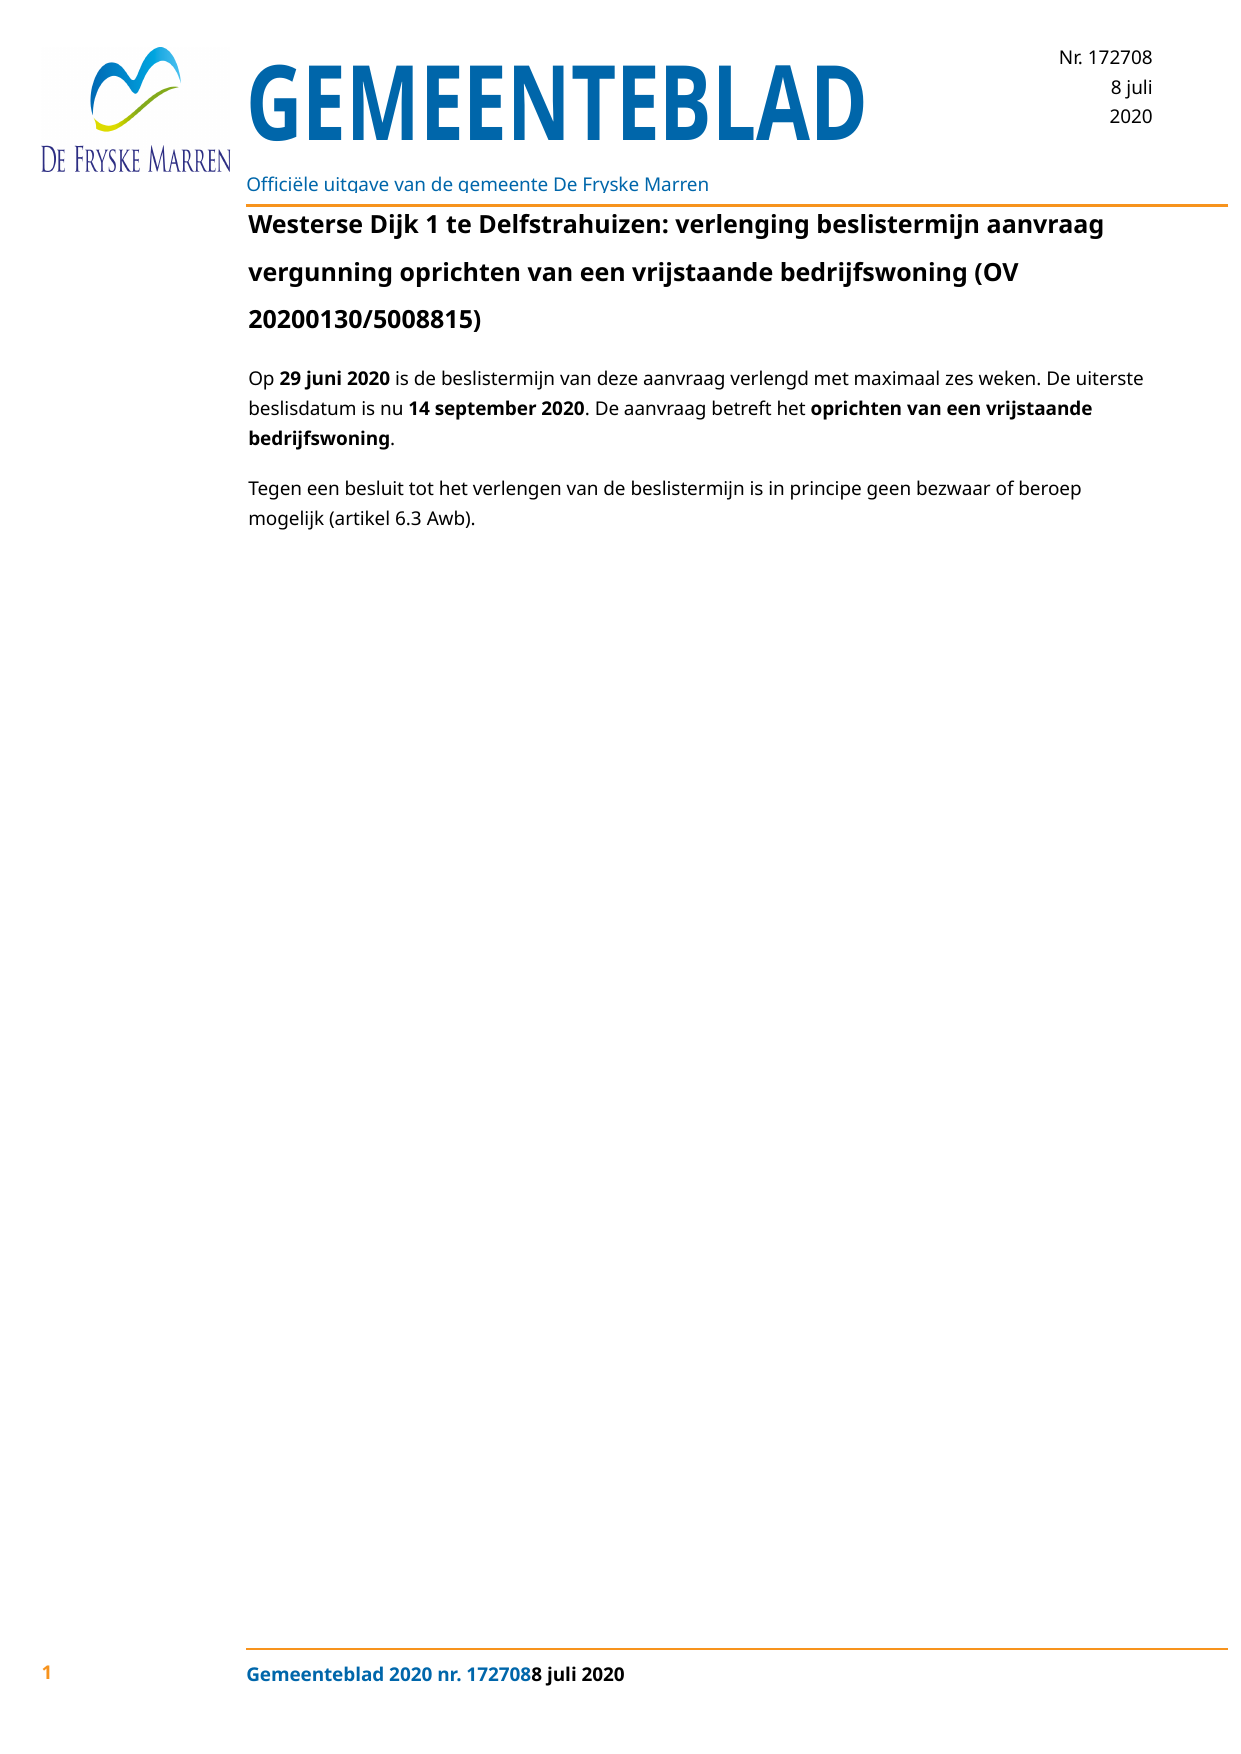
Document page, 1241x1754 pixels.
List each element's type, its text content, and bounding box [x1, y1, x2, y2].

text Op 29 juni 2020 is de beslistermijn van deze aanvraag verlengd met maximaal zes weken. De uiterste beslisdatum is nu 14 september 2020. De aanvraag betreft het oprichten van een vrijstaande bedrijfswoning. [248, 366, 1152, 450]
picture [41, 47, 231, 172]
text Tegen een besluit tot het verlengen van de beslistermijn is in principe geen bezwaar of beroep mogelijk (artikel 6.3 Awb). [248, 475, 1152, 530]
text Westerse Dijk 1 te Delfstrahuizen: verlenging beslistermijn aanvraag vergunning oprichten van een vrijstaande bedrijfswoning (OV 20200130/5008815) [248, 207, 1152, 336]
